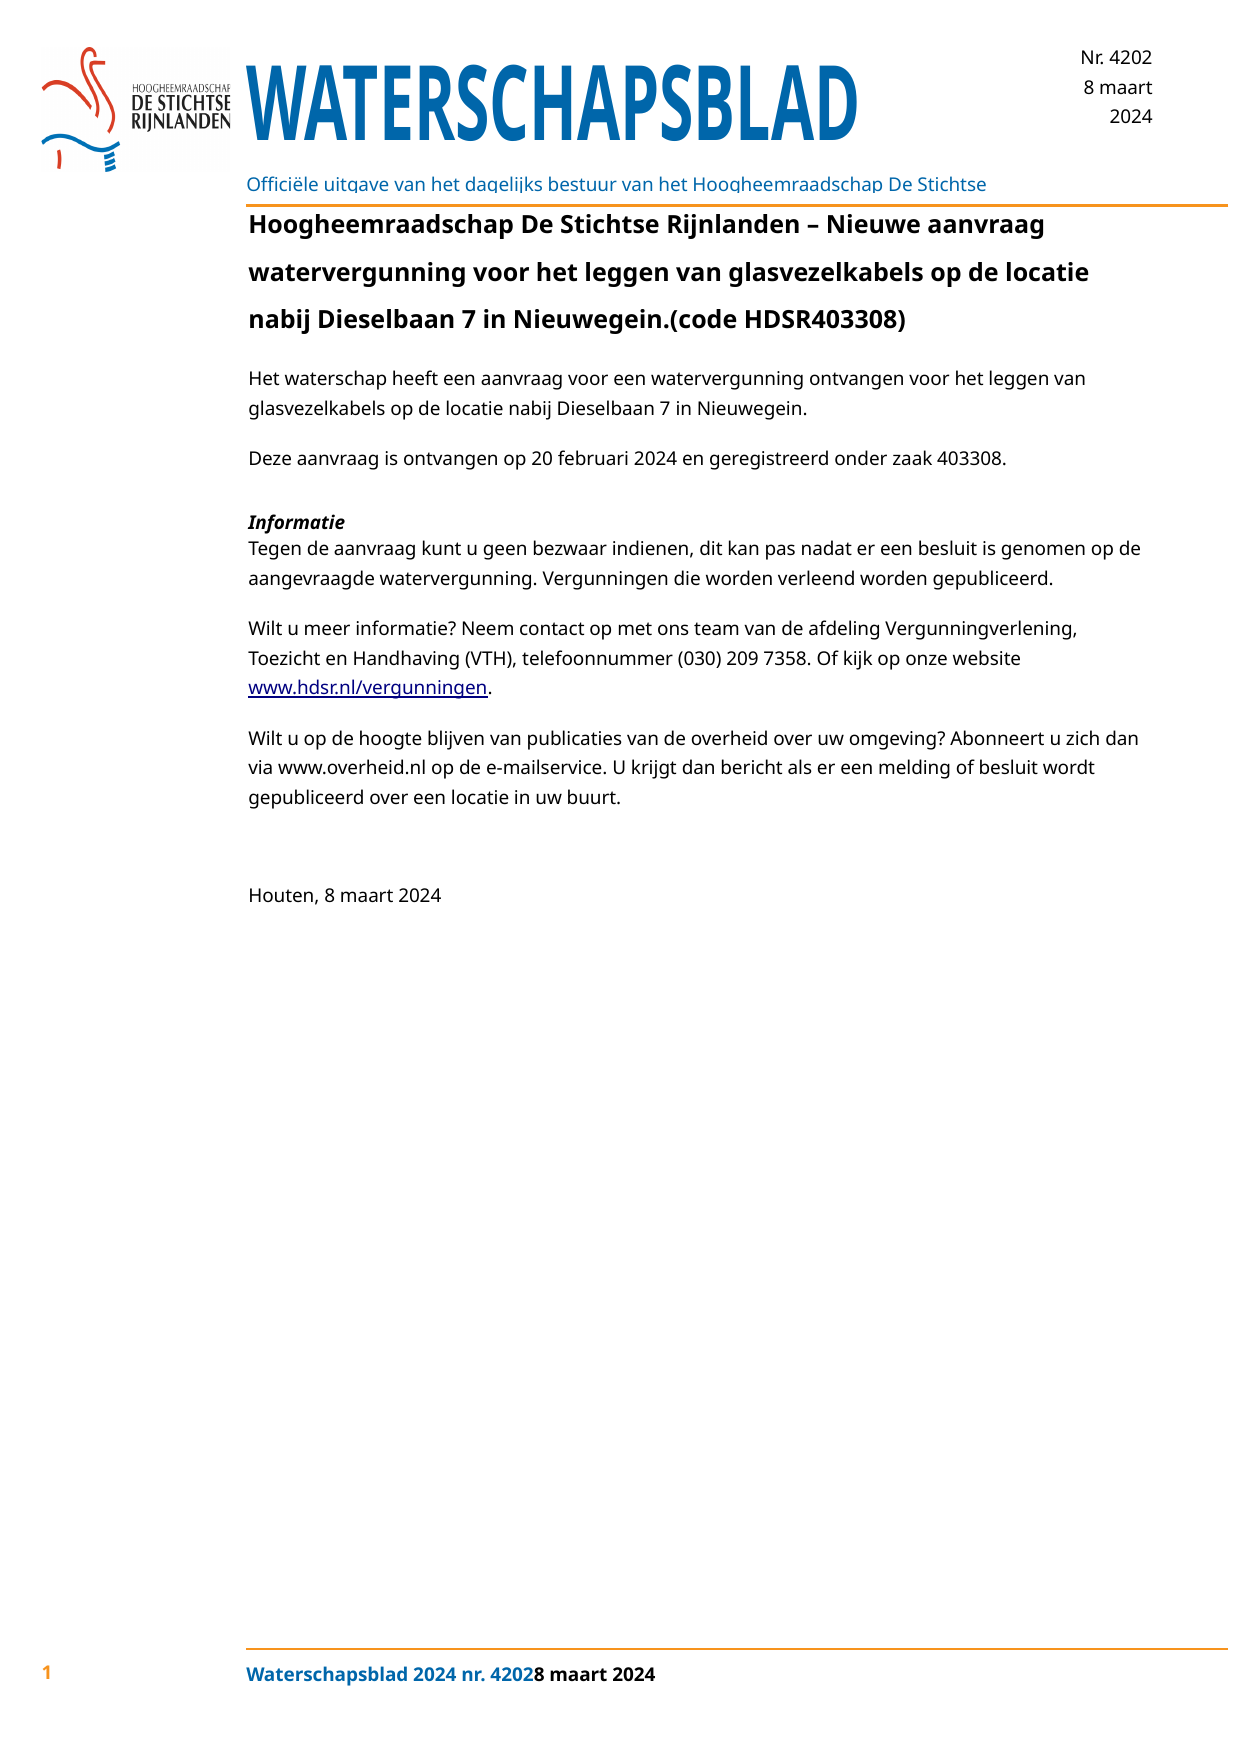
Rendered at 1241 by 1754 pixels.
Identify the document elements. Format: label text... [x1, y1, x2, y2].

text Het waterschap heeft een aanvraag voor een watervergunning ontvangen voor het leggen van glasvezelkabels op de locatie nabij Dieselbaan 7 in Nieuwegein. [248, 366, 1152, 421]
text Informatie [248, 509, 1152, 535]
text Wilt u meer informatie? Neem contact op met ons team van de afdeling Vergunningverlening, Toezicht en Handhaving (VTH), telefoonnummer (030) 209 7358. Of kijk op onze website www.hdsr.nl/vergunningen. [248, 615, 1152, 700]
text Hoogheemraadschap De Stichtse Rijnlanden – Nieuwe aanvraag watervergunning voor het leggen van glasvezelkabels op de locatie nabij Dieselbaan 7 in Nieuwegein.(code HDSR403308) [248, 207, 1152, 336]
text Tegen de aanvraag kunt u geen bezwaar indienen, dit kan pas nadat er een besluit is genomen op de aangevraagde watervergunning. Vergunningen die worden verleend worden gepubliceerd. [248, 535, 1152, 591]
picture [41, 47, 231, 172]
text Wilt u op de hoogte blijven van publicaties van de overheid over uw omgeving? Abonneert u zich dan via www.overheid.nl op de e-mailservice. U krijgt dan bericht als er een melding of besluit wordt gepubliceerd over een locatie in uw buurt. [248, 725, 1152, 810]
text Houten, 8 maart 2024 [248, 882, 1152, 908]
text Deze aanvraag is ontvangen op 20 februari 2024 en geregistreerd onder zaak 403308. [248, 446, 1152, 471]
